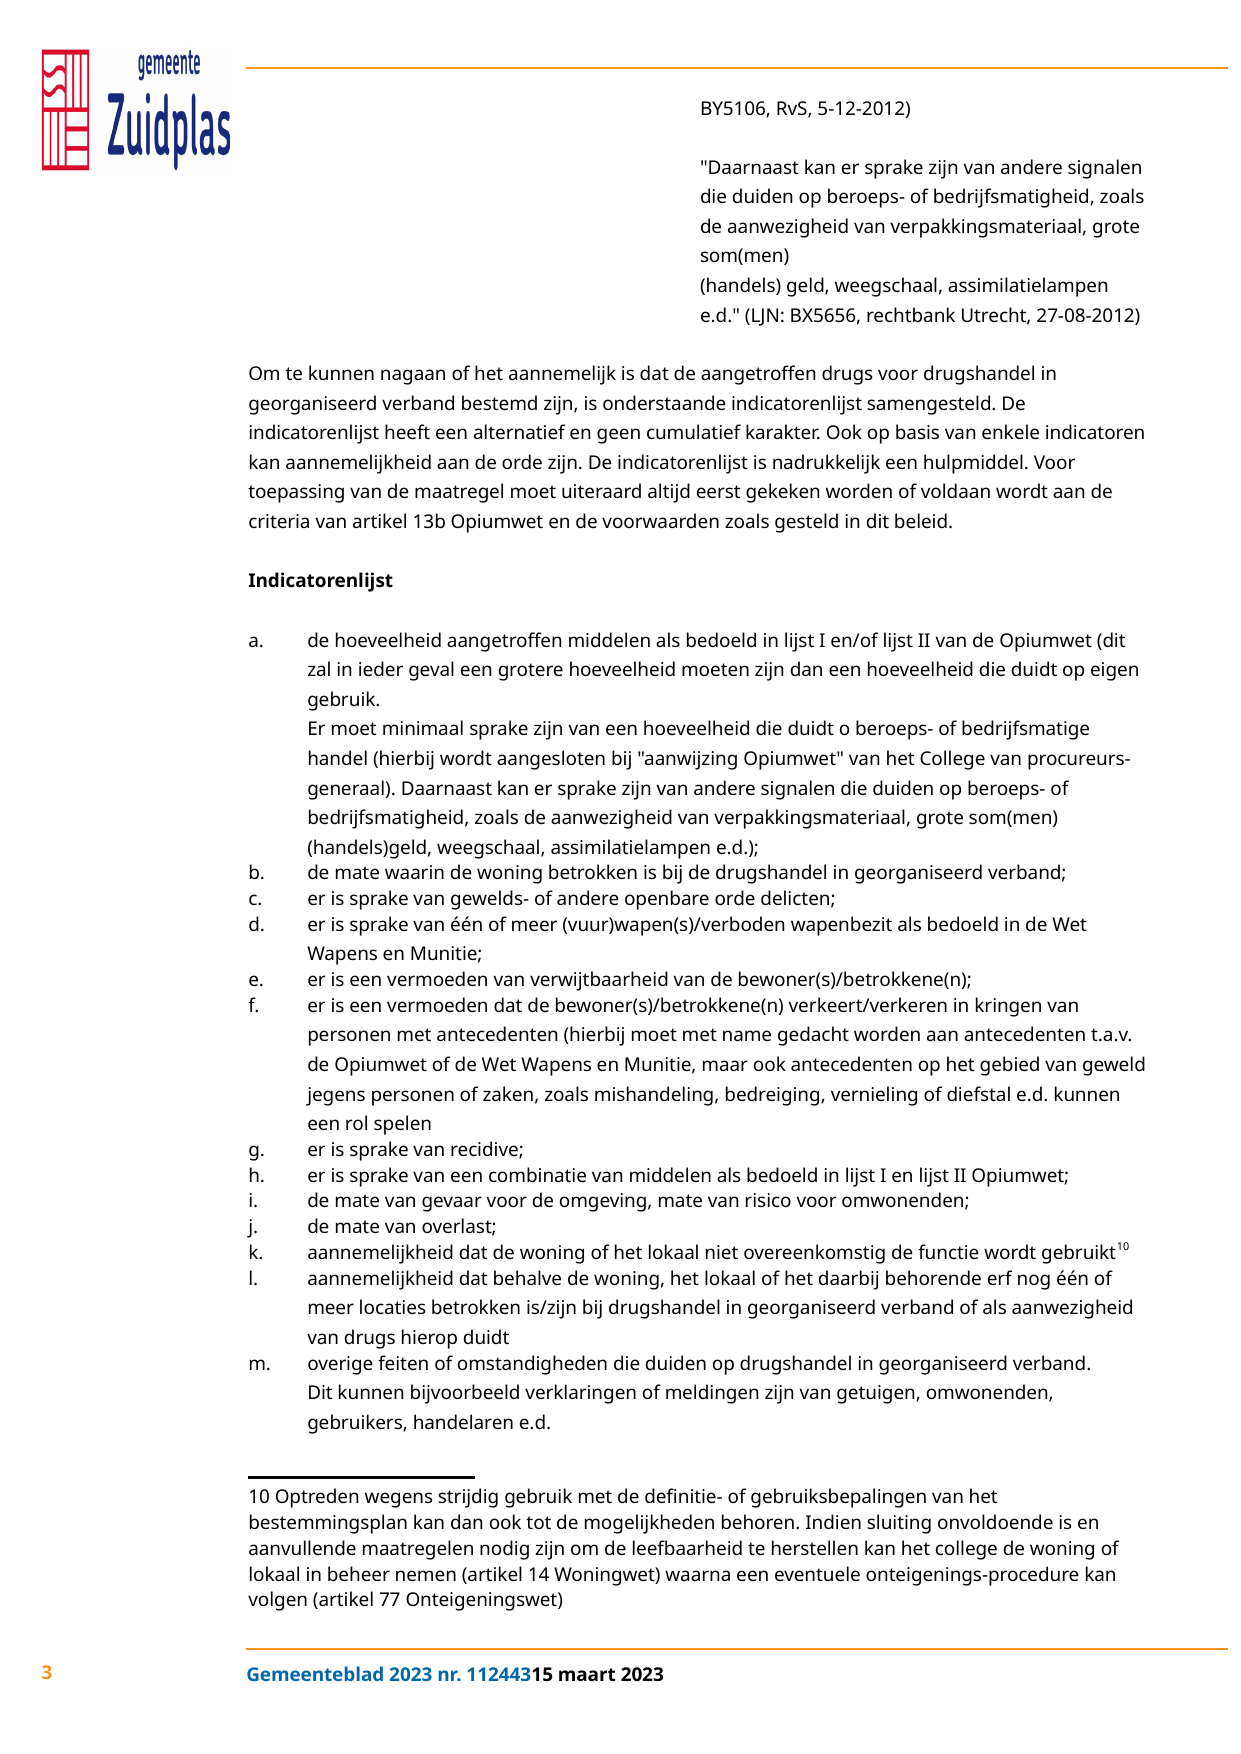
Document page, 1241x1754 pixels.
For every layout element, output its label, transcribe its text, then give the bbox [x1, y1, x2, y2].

table_header BY5106, RvS, 5-12-2012) "Daarnaast kan er sprake zijn van andere signalen die duiden op beroeps- of bedrijfsmatigheid, zoals de aanwezigheid van verpakkingsmateriaal, grote som(men) (handels) geld, weegschaal, assimilatielampen e.d." (LJN: BX5656, rechtbank Utrecht, 27-08-2012) [700, 95, 1152, 328]
table_cell aannemelijkheid dat behalve de woning, het lokaal of het daarbij behorende erf nog één of meer locaties betrokken is/zijn bij drugshandel in georganiseerd verband of als aanwezigheid van drugs hierop duidt [248, 1265, 1152, 1350]
table_cell de mate van gevaar voor de omgeving, mate van risico voor omwonenden; [248, 1188, 1152, 1213]
table_header [248, 95, 700, 328]
text Om te kunnen nagaan of het aannemelijk is dat de aangetroffen drugs voor drugshandel in georganiseerd verband bestemd zijn, is onderstaande indicatorenlijst samengesteld. De indicatorenlijst heeft een alternatief en geen cumulatief karakter. Ook op basis van enkele indicatoren kan aannemelijkheid aan de orde zijn. De indicatorenlijst is nadrukkelijk een hulpmiddel. Voor toepassing van de maatregel moet uiteraard altijd eerst gekeken worden of voldaan wordt aan de criteria van artikel 13b Opiumwet en de voorwaarden zoals gesteld in dit beleid. [248, 360, 1152, 534]
table_cell de mate van overlast; [248, 1213, 1152, 1239]
table_cell er is een vermoeden van verwijtbaarheid van de bewoner(s)/betrokkene(n); [248, 966, 1152, 992]
table_cell er is sprake van recidive; [248, 1136, 1152, 1162]
table_cell aannemelijkheid dat de woning of het lokaal niet overeenkomstig de functie wordt gebruikt [248, 1239, 1152, 1265]
picture [41, 47, 231, 172]
table_cell er is sprake van gewelds- of andere openbare orde delicten; [248, 885, 1152, 911]
table_cell de mate waarin de woning betrokken is bij de drugshandel in georganiseerd verband; [248, 860, 1152, 885]
table_cell er is sprake van één of meer (vuur)wapen(s)/verboden wapenbezit als bedoeld in de Wet Wapens en Munitie; [248, 911, 1152, 966]
table_cell overige feiten of omstandigheden die duiden op drugshandel in georganiseerd verband. Dit kunnen bijvoorbeeld verklaringen of meldingen zijn van getuigen, omwonenden, gebruikers, handelaren e.d. [248, 1350, 1152, 1434]
table_cell er is sprake van een combinatie van middelen als bedoeld in lijst I en lijst II Opiumwet; [248, 1162, 1152, 1188]
table_header de hoeveelheid aangetroffen middelen als bedoeld in lijst I en/of lijst II van de Opiumwet (dit zal in ieder geval een grotere hoeveelheid moeten zijn dan een hoeveelheid die duidt op eigen gebruik. Er moet minimaal sprake zijn van een hoeveelheid die duidt o beroeps- of bedrijfsmatige handel (hierbij wordt aangesloten bij "aanwijzing Opiumwet" van het College van procureurs-generaal). Daarnaast kan er sprake zijn van andere signalen die duiden op beroeps- of bedrijfsmatigheid, zoals de aanwezigheid van verpakkingsmateriaal, grote som(men) (handels)geld, weegschaal, assimilatielampen e.d.); [248, 627, 1152, 859]
text Indicatorenlijst [248, 567, 1152, 593]
table_cell er is een vermoeden dat de bewoner(s)/betrokkene(n) verkeert/verkeren in kringen van personen met antecedenten (hierbij moet met name gedacht worden aan antecedenten t.a.v. de Opiumwet of de Wet Wapens en Munitie, maar ook antecedenten op het gebied van geweld jegens personen of zaken, zoals mishandeling, bedreiging, vernieling of diefstal e.d. kunnen een rol spelen [248, 992, 1152, 1136]
